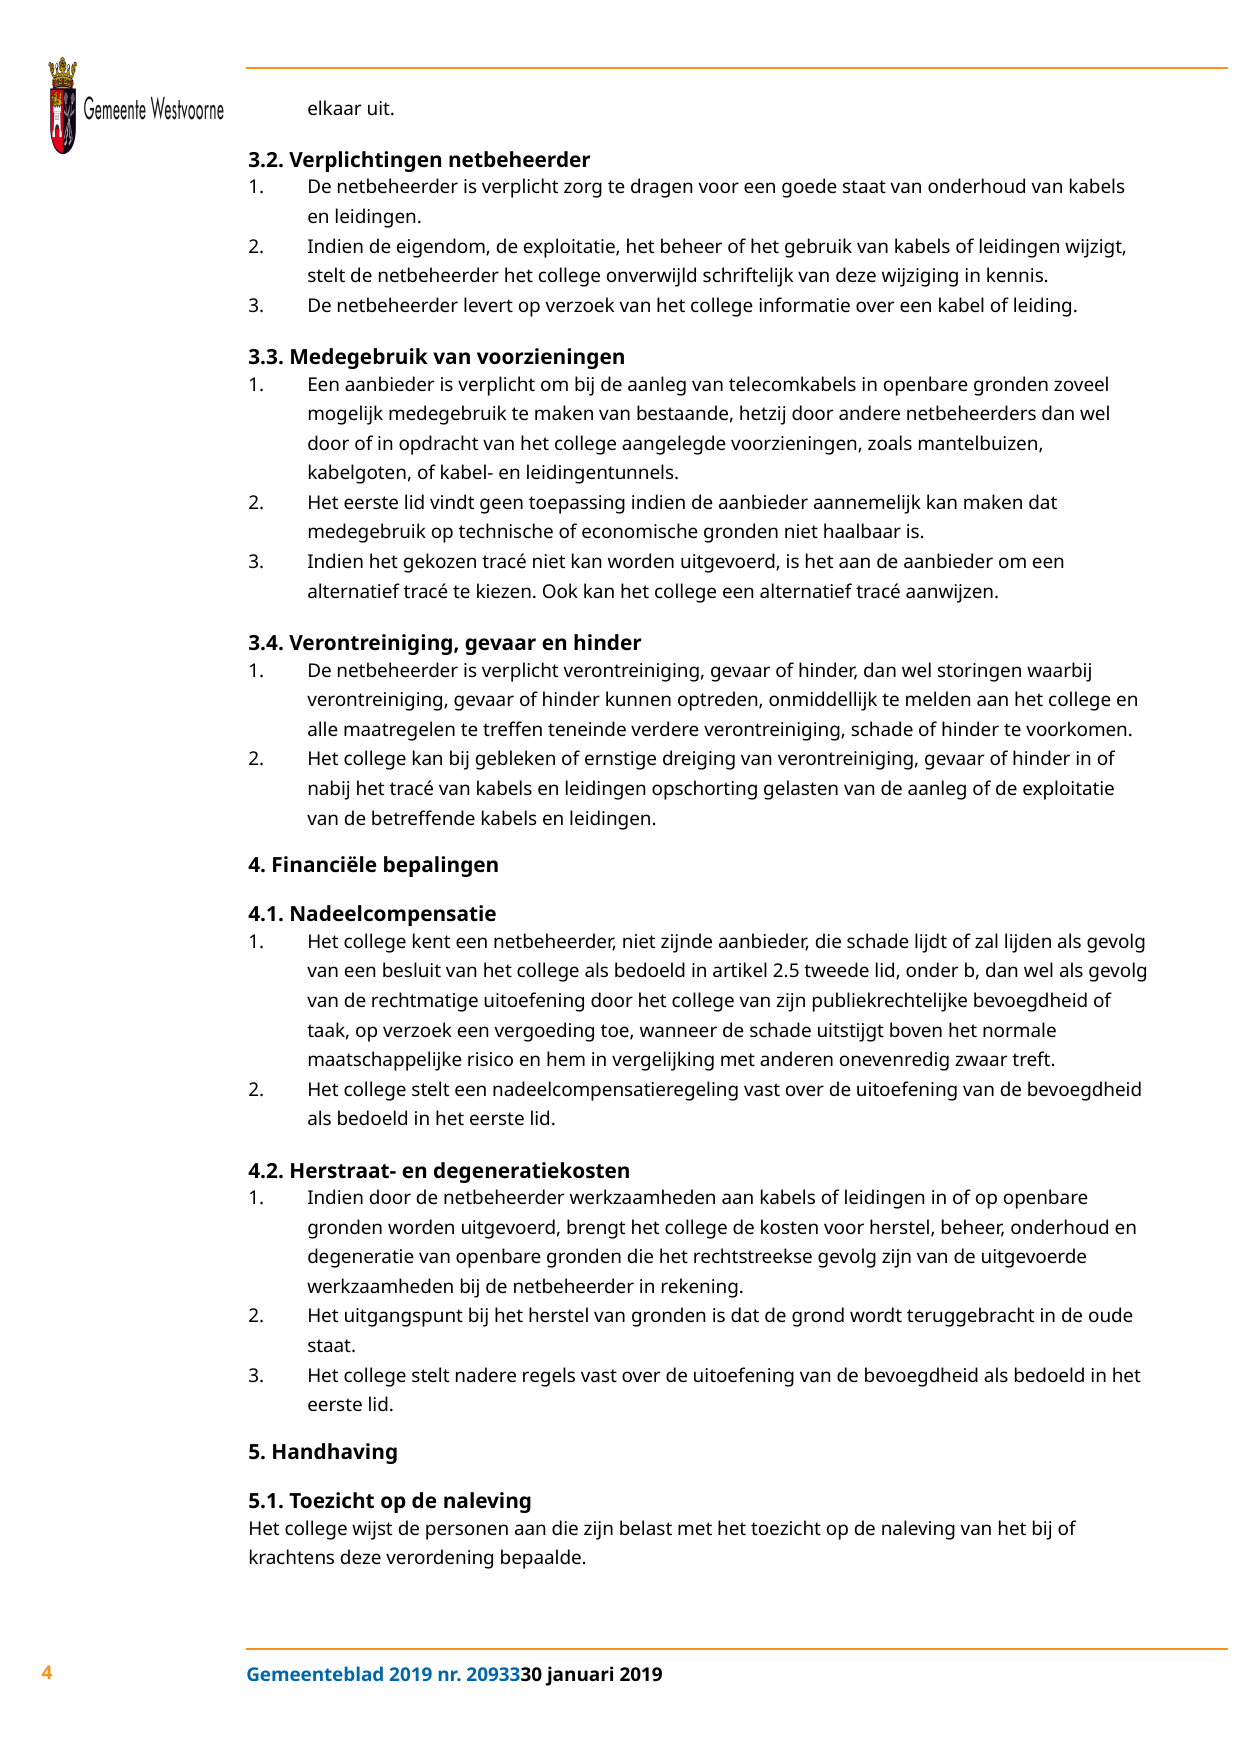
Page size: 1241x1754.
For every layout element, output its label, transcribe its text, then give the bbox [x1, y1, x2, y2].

list Het college stelt een nadeelcompensatieregeling vast over de uitoefening van de bevoegdheid als bedoeld in het eerste lid. [248, 1076, 1152, 1131]
list De netbeheerder levert op verzoek van het college informatie over een kabel of leiding. [248, 292, 1152, 318]
list Indien de eigendom, de exploitatie, het beheer of het gebruik van kabels of leidingen wijzigt, stelt de netbeheerder het college onverwijld schriftelijk van deze wijziging in kennis. [248, 233, 1152, 288]
list Het college kent een netbeheerder, niet zijnde aanbieder, die schade lijdt of zal lijden als gevolg van een besluit van het college als bedoeld in artikel 2.5 tweede lid, onder b, dan wel als gevolg van de rechtmatige uitoefening door het college van zijn publiekrechtelijke bevoegdheid of taak, op verzoek een vergoeding toe, wanneer de schade uitstijgt boven het normale maatschappelijke risico en hem in vergelijking met anderen onevenredig zwaar treft. [248, 928, 1152, 1072]
list Indien door de netbeheerder werkzaamheden aan kabels of leidingen in of op openbare gronden worden uitgevoerd, brengt het college de kosten voor herstel, beheer, onderhoud en degeneratie van openbare gronden die het rechtstreekse gevolg zijn van de uitgevoerde werkzaamheden bij de netbeheerder in rekening. [248, 1184, 1152, 1299]
text 4. Financiële bepalingen [248, 850, 1152, 879]
list Het eerste lid vindt geen toepassing indien de aanbieder aannemelijk kan maken dat medegebruik op technische of economische gronden niet haalbaar is. [248, 489, 1152, 544]
text 5. Handhaving [248, 1437, 1152, 1466]
picture [41, 47, 231, 172]
list De netbeheerder is verplicht zorg te dragen voor een goede staat van onderhoud van kabels en leidingen. [248, 174, 1152, 229]
text 3.2. Verplichtingen netbeheerder [248, 145, 1152, 174]
list Het uitgangspunt bij het herstel van gronden is dat de grond wordt teruggebracht in de oude staat. [248, 1303, 1152, 1358]
text 4.2. Herstraat- en degeneratiekosten [248, 1156, 1152, 1184]
list elkaar uit. [248, 95, 1152, 121]
list De netbeheerder is verplicht verontreiniging, gevaar of hinder, dan wel storingen waarbij verontreiniging, gevaar of hinder kunnen optreden, onmiddellijk te melden aan het college en alle maatregelen te treffen teneinde verdere verontreiniging, schade of hinder te voorkomen. [248, 657, 1152, 742]
text 3.3. Medegebruik van voorzieningen [248, 342, 1152, 371]
list Indien het gekozen tracé niet kan worden uitgevoerd, is het aan de aanbieder om een alternatief tracé te kiezen. Ook kan het college een alternatief tracé aanwijzen. [248, 548, 1152, 604]
text 4.1. Nadeelcompensatie [248, 899, 1152, 928]
list Het college stelt nadere regels vast over de uitoefening van de bevoegdheid als bedoeld in het eerste lid. [248, 1362, 1152, 1417]
list Een aanbieder is verplicht om bij de aanleg van telecomkabels in openbare gronden zoveel mogelijk medegebruik te maken van bestaande, hetzij door andere netbeheerders dan wel door of in opdracht van het college aangelegde voorzieningen, zoals mantelbuizen, kabelgoten, of kabel- en leidingentunnels. [248, 371, 1152, 485]
text Het college wijst de personen aan die zijn belast met het toezicht op de naleving van het bij of krachtens deze verordening bepaalde. [248, 1515, 1152, 1570]
text 5.1. Toezicht op de naleving [248, 1486, 1152, 1515]
text 3.4. Verontreiniging, gevaar en hinder [248, 628, 1152, 657]
list Het college kan bij gebleken of ernstige dreiging van verontreiniging, gevaar of hinder in of nabij het tracé van kabels en leidingen opschorting gelasten van de aanleg of de exploitatie van de betreffende kabels en leidingen. [248, 746, 1152, 830]
